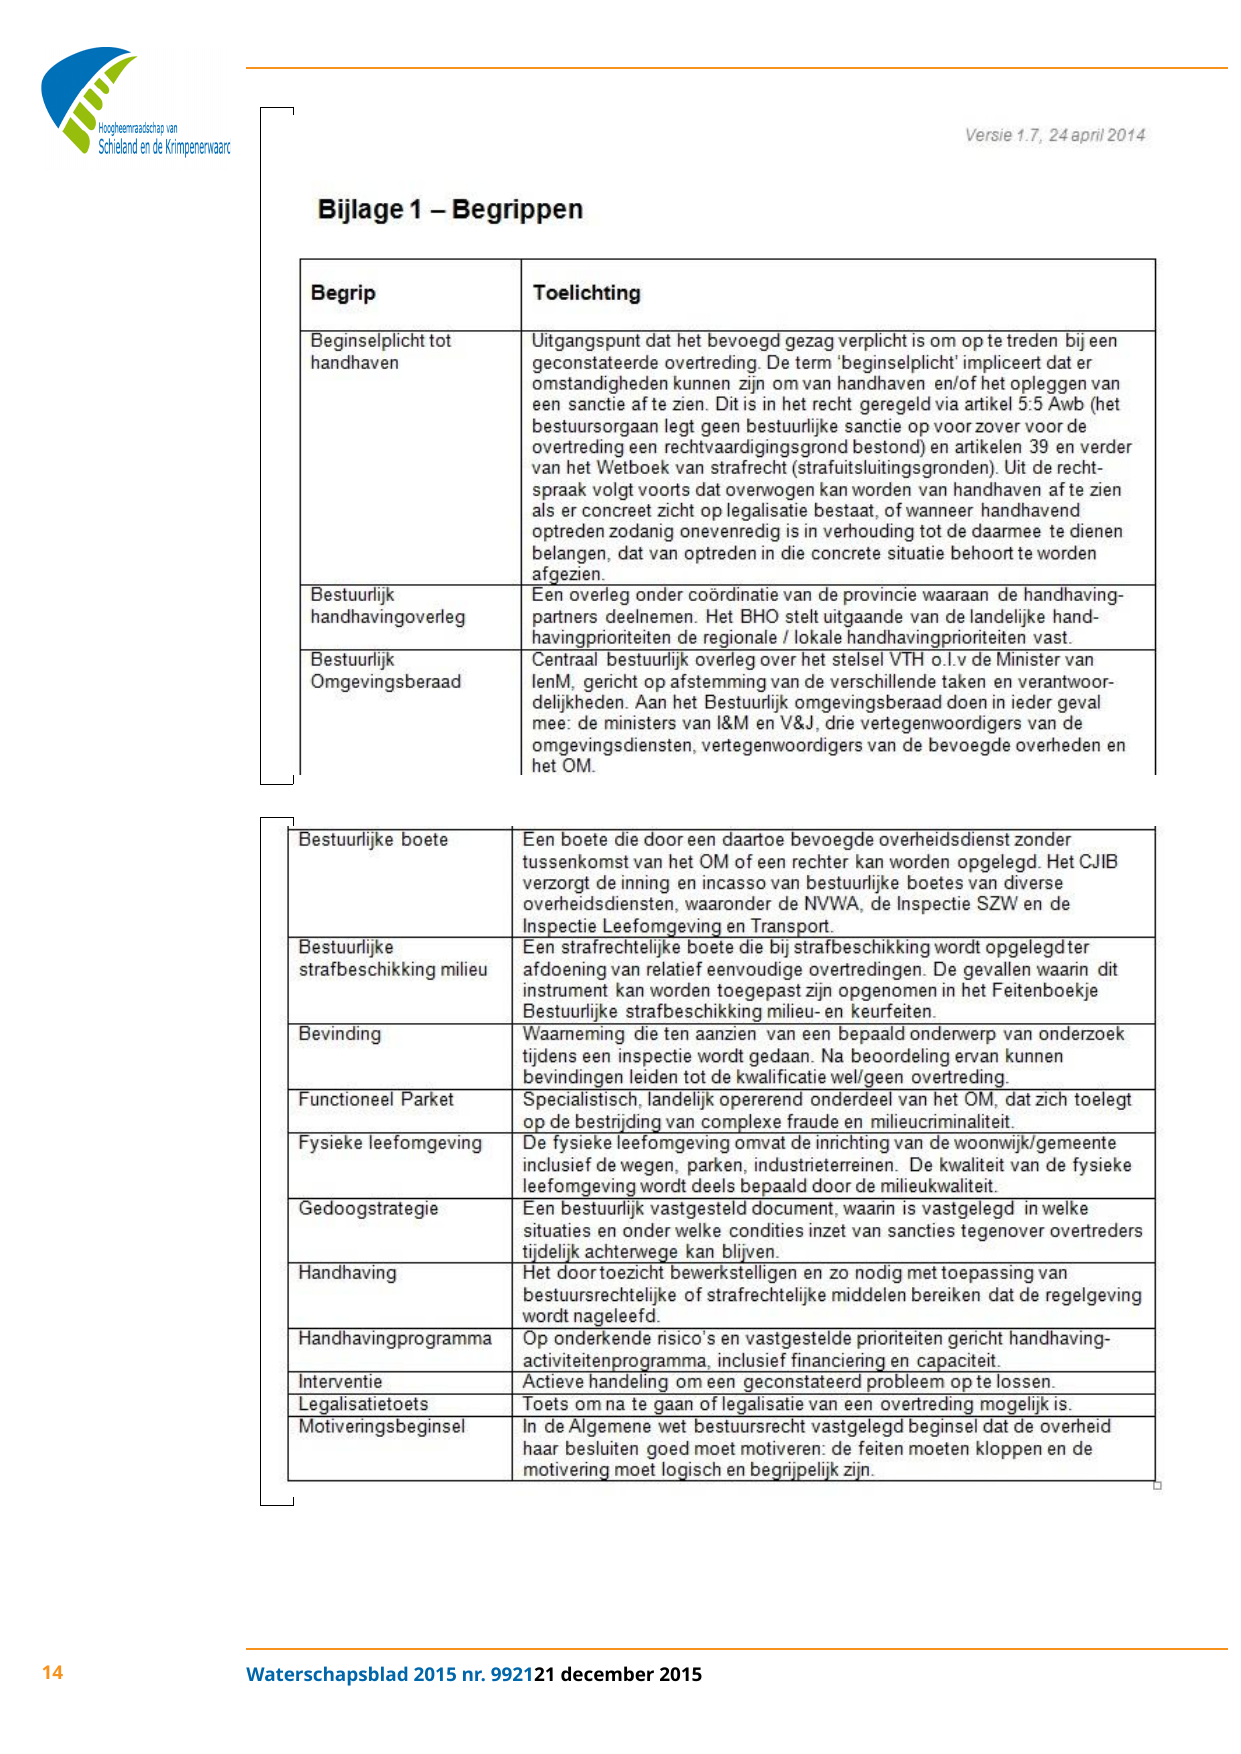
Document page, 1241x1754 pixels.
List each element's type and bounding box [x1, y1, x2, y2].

picture [41, 47, 231, 172]
picture [268, 826, 1173, 1497]
picture [268, 115, 1173, 775]
